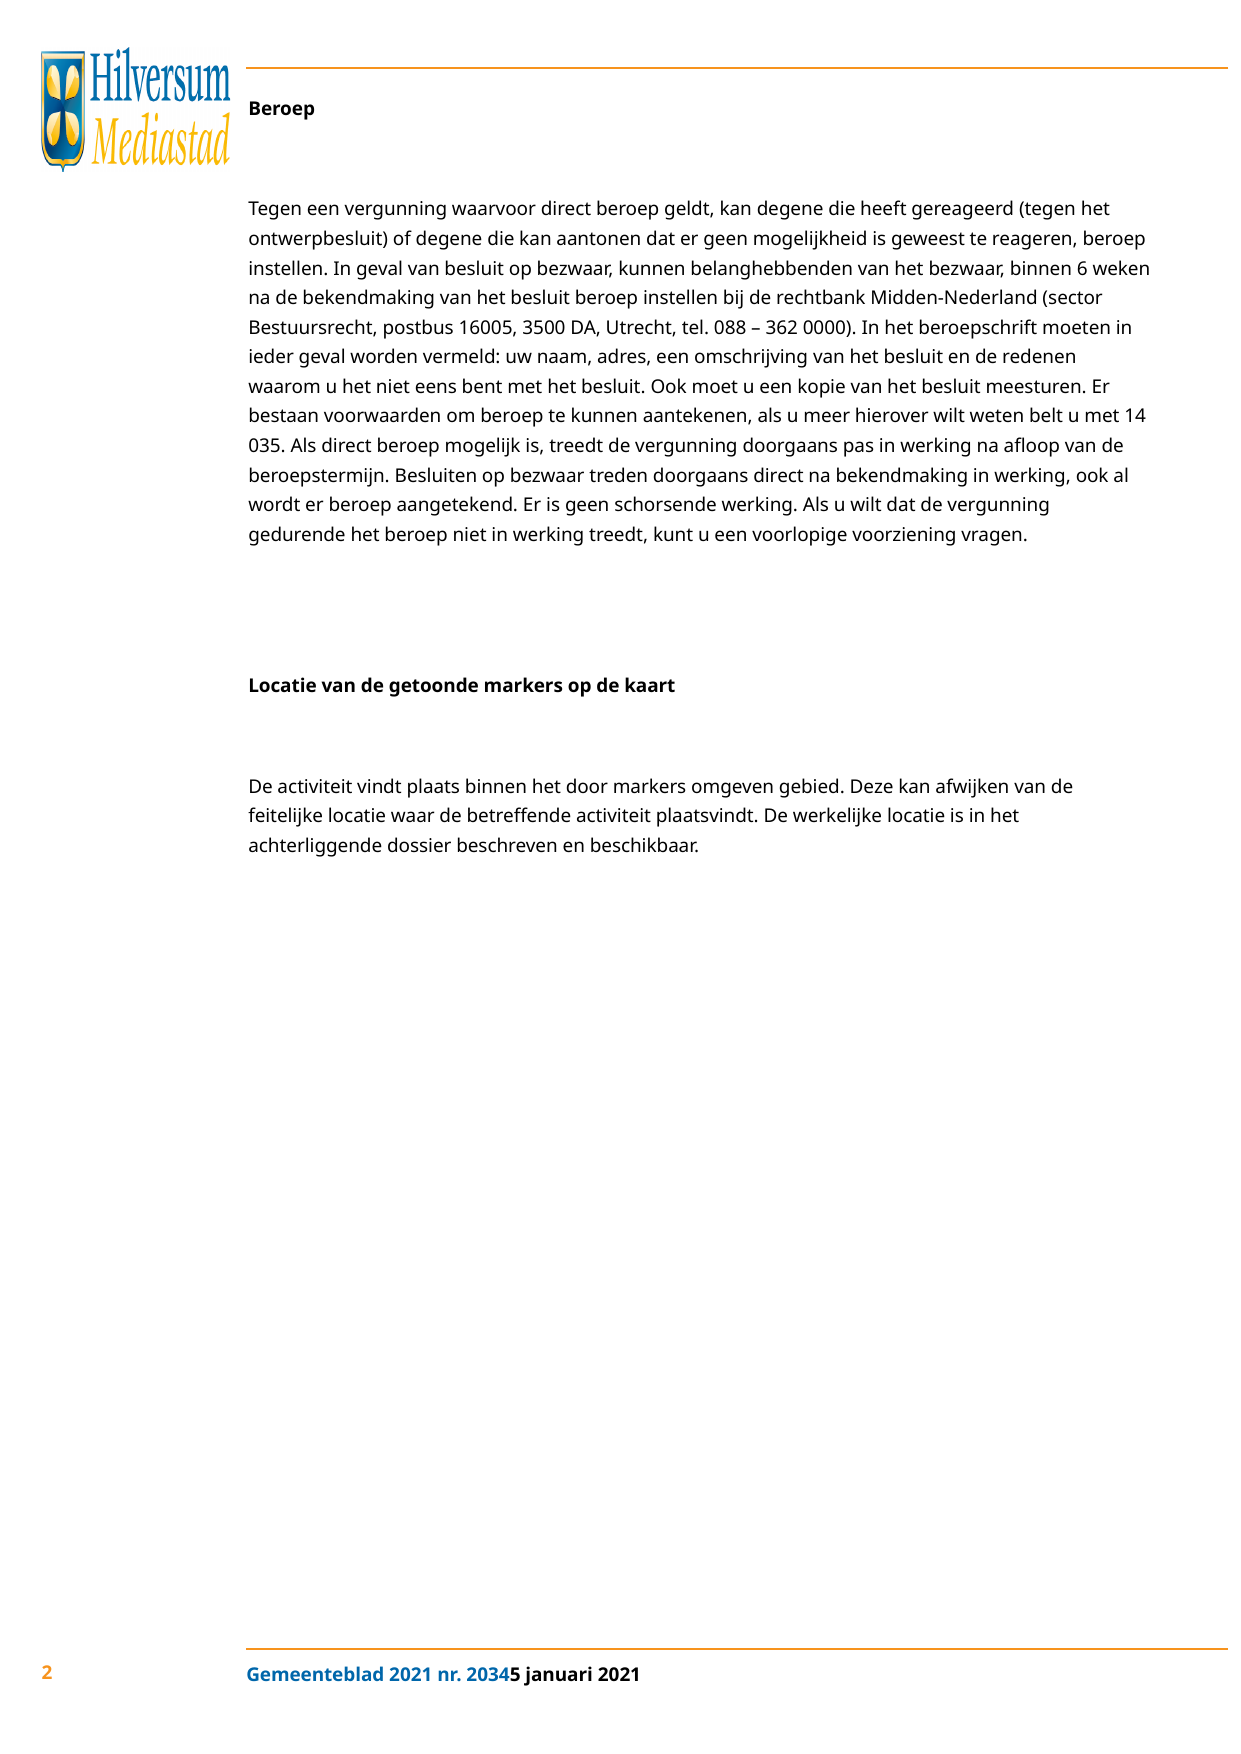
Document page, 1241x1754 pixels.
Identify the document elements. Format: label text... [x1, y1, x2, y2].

text Locatie van de getoonde markers op de kaart [248, 672, 1152, 698]
picture [41, 47, 231, 172]
text Tegen een vergunning waarvoor direct beroep geldt, kan degene die heeft gereageerd (tegen het ontwerpbesluit) of degene die kan aantonen dat er geen mogelijkheid is geweest te reageren, beroep instellen. In geval van besluit op bezwaar, kunnen belanghebbenden van het bezwaar, binnen 6 weken na de bekendmaking van het besluit beroep instellen bij de rechtbank Midden-Nederland (sector Bestuursrecht, postbus 16005, 3500 DA, Utrecht, tel. 088 – 362 0000). In het beroepschrift moeten in ieder geval worden vermeld: uw naam, adres, een omschrijving van het besluit en de redenen waarom u het niet eens bent met het besluit. Ook moet u een kopie van het besluit meesturen. Er bestaan voorwaarden om beroep te kunnen aantekenen, als u meer hierover wilt weten belt u met 14 035. Als direct beroep mogelijk is, treedt de vergunning doorgaans pas in werking na afloop van de beroepstermijn. Besluiten op bezwaar treden doorgaans direct na bekendmaking in werking, ook al wordt er beroep aangetekend. Er is geen schorsende werking. Als u wilt dat de vergunning gedurende het beroep niet in werking treedt, kunt u een voorlopige voorziening vragen. [248, 196, 1152, 547]
text Beroep [248, 95, 1152, 121]
text De activiteit vindt plaats binnen het door markers omgeven gebied. Deze kan afwijken van de feitelijke locatie waar de betreffende activiteit plaatsvindt. De werkelijke locatie is in het achterliggende dossier beschreven en beschikbaar. [248, 773, 1152, 858]
